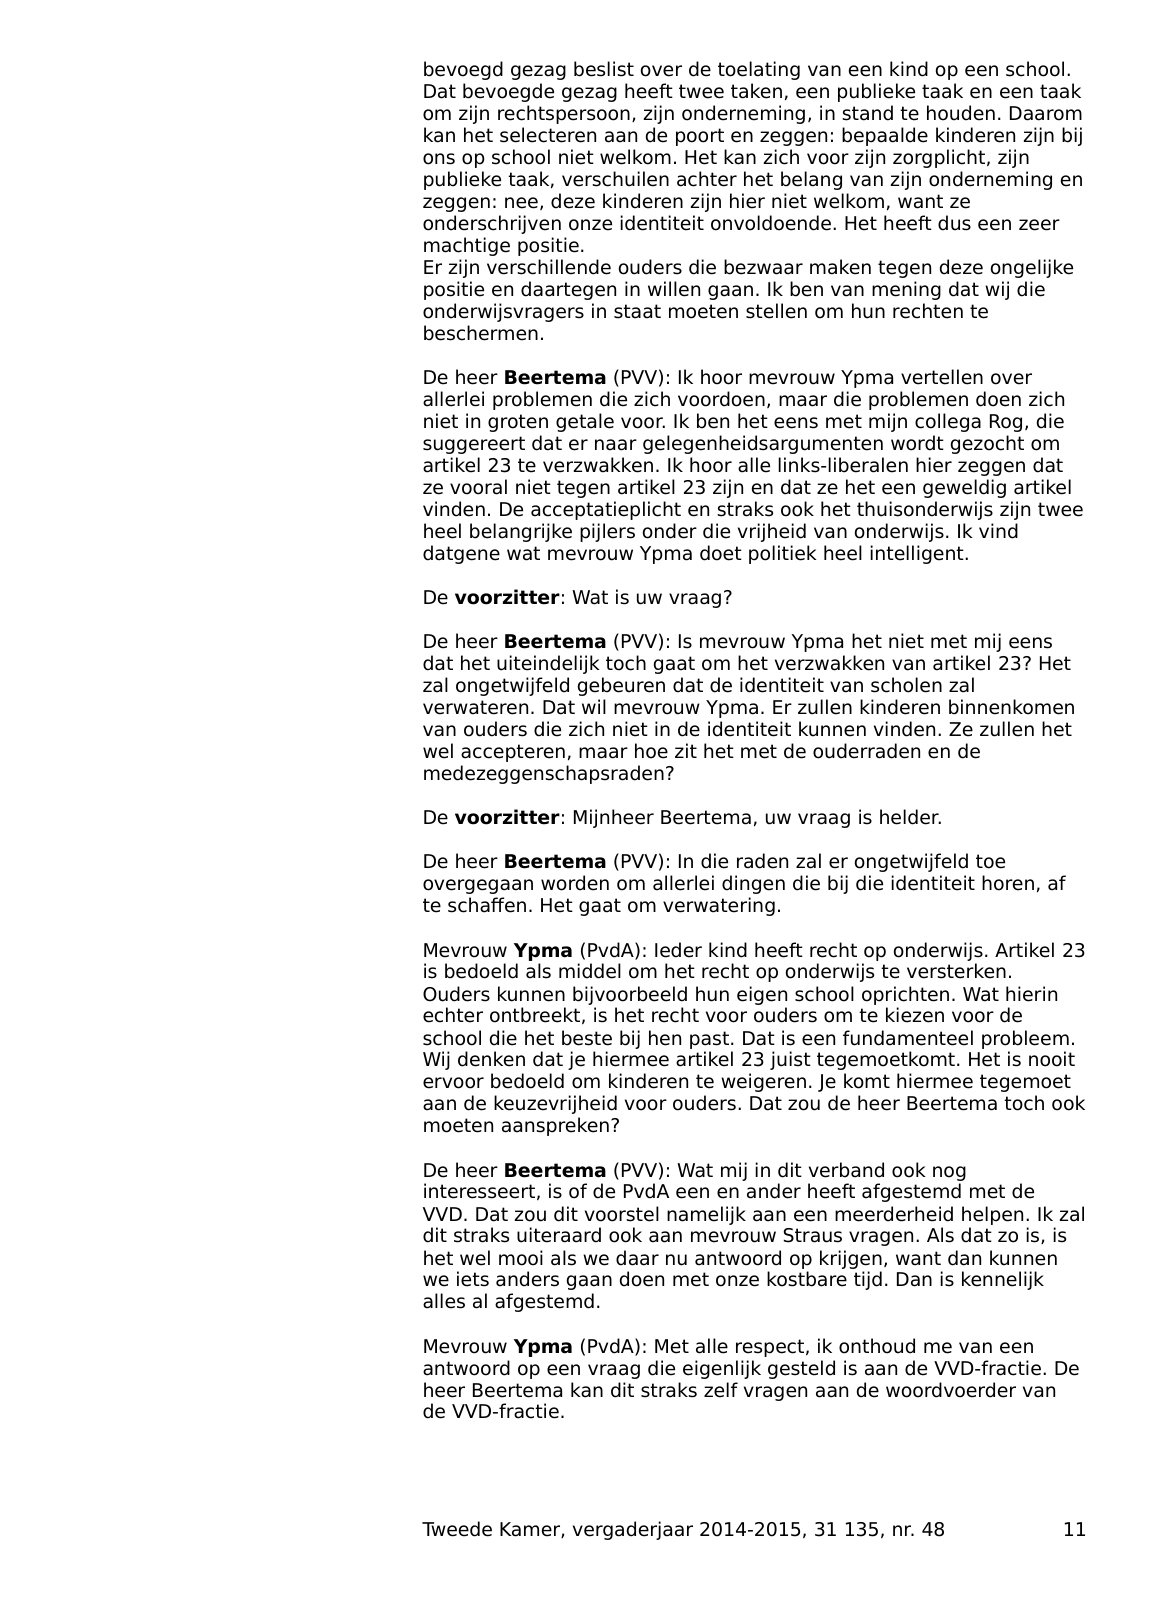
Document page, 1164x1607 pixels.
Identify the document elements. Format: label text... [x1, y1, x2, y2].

text De heer Beertema (PVV): Ik hoor mevrouw Ypma vertellen over allerlei problemen die zich voordoen, maar die problemen doen zich niet in groten getale voor. Ik ben het eens met mijn collega Rog, die suggereert dat er naar gelegenheidsargumenten wordt gezocht om artikel 23 te verzwakken. Ik hoor alle links-liberalen hier zeggen dat ze vooral niet tegen artikel 23 zijn en dat ze het een geweldig artikel vinden. De acceptatieplicht en straks ook het thuisonderwijs zijn twee heel belangrijke pijlers onder die vrijheid van onderwijs. Ik vind datgene wat mevrouw Ypma doet politiek heel intelligent. [422, 367, 1087, 565]
text Mevrouw Ypma (PvdA): Met alle respect, ik onthoud me van een antwoord op een vraag die eigenlijk gesteld is aan de VVD-fractie. De heer Beertema kan dit straks zelf vragen aan de woordvoerder van de VVD-fractie. [422, 1336, 1087, 1423]
text De voorzitter: Mijnheer Beertema, uw vraag is helder. [422, 807, 1087, 829]
text De heer Beertema (PVV): Is mevrouw Ypma het niet met mij eens dat het uiteindelijk toch gaat om het verzwakken van artikel 23? Het zal ongetwijfeld gebeuren dat de identiteit van scholen zal verwateren. Dat wil mevrouw Ypma. Er zullen kinderen binnenkomen van ouders die zich niet in de identiteit kunnen vinden. Ze zullen het wel accepteren, maar hoe zit het met de ouderraden en de medezeggenschapsraden? [422, 631, 1087, 785]
text Mevrouw Ypma (PvdA): Ieder kind heeft recht op onderwijs. Artikel 23 is bedoeld als middel om het recht op onderwijs te versterken. Ouders kunnen bijvoorbeeld hun eigen school oprichten. Wat hierin echter ontbreekt, is het recht voor ouders om te kiezen voor de school die het beste bij hen past. Dat is een fundamenteel probleem. Wij denken dat je hiermee artikel 23 juist tegemoetkomt. Het is nooit ervoor bedoeld om kinderen te weigeren. Je komt hiermee tegemoet aan de keuzevrijheid voor ouders. Dat zou de heer Beertema toch ook moeten aanspreken? [422, 939, 1087, 1137]
text Er zijn verschillende ouders die bezwaar maken tegen deze ongelijke positie en daartegen in willen gaan. Ik ben van mening dat wij die onderwijsvragers in staat moeten stellen om hun rechten te beschermen. [422, 257, 1087, 345]
text bevoegd gezag beslist over de toelating van een kind op een school. Dat bevoegde gezag heeft twee taken, een publieke taak en een taak om zijn rechtspersoon, zijn onderneming, in stand te houden. Daarom kan het selecteren aan de poort en zeggen: bepaalde kinderen zijn bij ons op school niet welkom. Het kan zich voor zijn zorgplicht, zijn publieke taak, verschuilen achter het belang van zijn onderneming en zeggen: nee, deze kinderen zijn hier niet welkom, want ze onderschrijven onze identiteit onvoldoende. Het heeft dus een zeer machtige positie. [422, 59, 1087, 257]
text De heer Beertema (PVV): In die raden zal er ongetwijfeld toe overgegaan worden om allerlei dingen die bij die identiteit horen, af te schaffen. Het gaat om verwatering. [422, 851, 1087, 917]
text De heer Beertema (PVV): Wat mij in dit verband ook nog interesseert, is of de PvdA een en ander heeft afgestemd met de VVD. Dat zou dit voorstel namelijk aan een meerderheid helpen. Ik zal dit straks uiteraard ook aan mevrouw Straus vragen. Als dat zo is, is het wel mooi als we daar nu antwoord op krijgen, want dan kunnen we iets anders gaan doen met onze kostbare tijd. Dan is kennelijk alles al afgestemd. [422, 1159, 1087, 1313]
text De voorzitter: Wat is uw vraag? [422, 587, 1087, 609]
